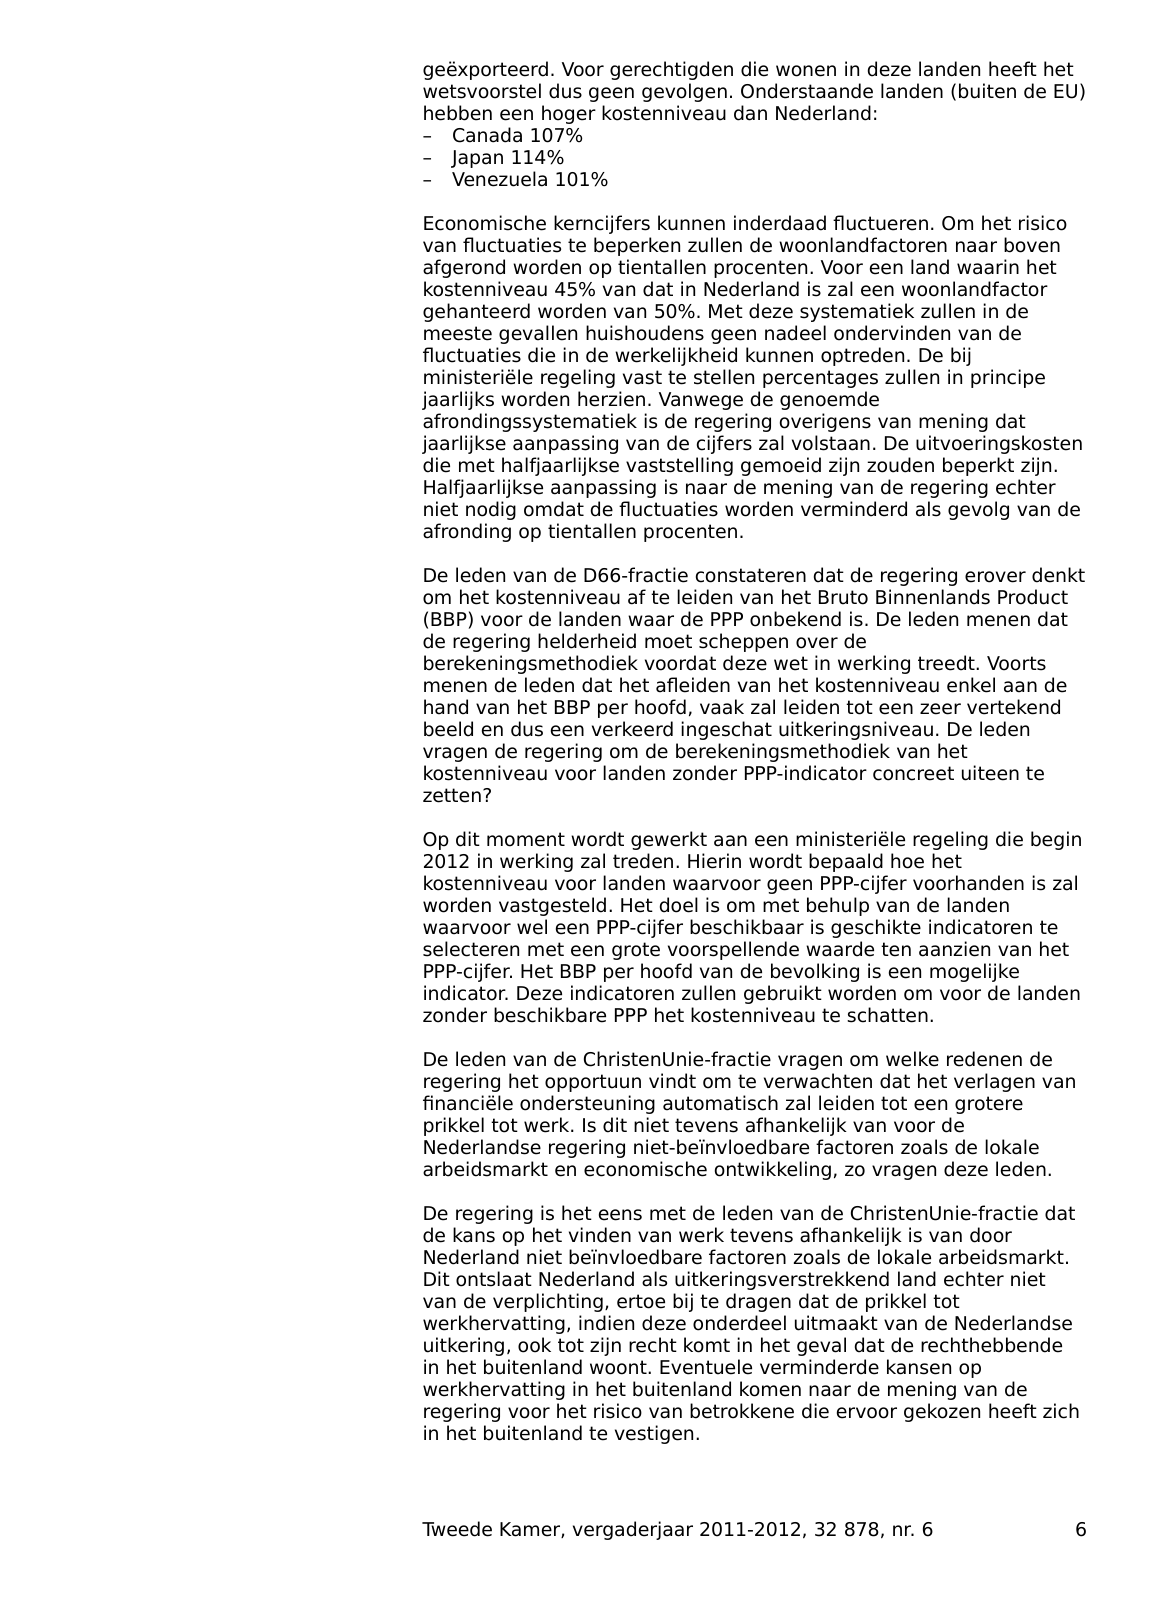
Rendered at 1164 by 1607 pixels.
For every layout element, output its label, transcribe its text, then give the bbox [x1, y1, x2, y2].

text – Canada 107% [422, 125, 1087, 147]
text Economische kerncijfers kunnen inderdaad fluctueren. Om het risico van fluctuaties te beperken zullen de woonlandfactoren naar boven afgerond worden op tientallen procenten. Voor een land waarin het kostenniveau 45% van dat in Nederland is zal een woonlandfactor gehanteerd worden van 50%. Met deze systematiek zullen in de meeste gevallen huishoudens geen nadeel ondervinden van de fluctuaties die in de werkelijkheid kunnen optreden. De bij ministeriële regeling vast te stellen percentages zullen in principe jaarlijks worden herzien. Vanwege de genoemde afrondingssystematiek is de regering overigens van mening dat jaarlijkse aanpassing van de cijfers zal volstaan. De uitvoeringskosten die met halfjaarlijkse vaststelling gemoeid zijn zouden beperkt zijn. Halfjaarlijkse aanpassing is naar de mening van de regering echter niet nodig omdat de fluctuaties worden verminderd als gevolg van de afronding op tientallen procenten. [422, 213, 1087, 543]
text Op dit moment wordt gewerkt aan een ministeriële regeling die begin 2012 in werking zal treden. Hierin wordt bepaald hoe het kostenniveau voor landen waarvoor geen PPP-cijfer voorhanden is zal worden vastgesteld. Het doel is om met behulp van de landen waarvoor wel een PPP-cijfer beschikbaar is geschikte indicatoren te selecteren met een grote voorspellende waarde ten aanzien van het PPP-cijfer. Het BBP per hoofd van de bevolking is een mogelijke indicator. Deze indicatoren zullen gebruikt worden om voor de landen zonder beschikbare PPP het kostenniveau te schatten. [422, 829, 1087, 1027]
text De leden van de ChristenUnie-fractie vragen om welke redenen de regering het opportuun vindt om te verwachten dat het verlagen van financiële ondersteuning automatisch zal leiden tot een grotere prikkel tot werk. Is dit niet tevens afhankelijk van voor de Nederlandse regering niet-beïnvloedbare factoren zoals de lokale arbeidsmarkt en economische ontwikkeling, zo vragen deze leden. [422, 1049, 1087, 1181]
text De leden van de D66-fractie constateren dat de regering erover denkt om het kostenniveau af te leiden van het Bruto Binnenlands Product (BBP) voor de landen waar de PPP onbekend is. De leden menen dat de regering helderheid moet scheppen over de berekeningsmethodiek voordat deze wet in werking treedt. Voorts menen de leden dat het afleiden van het kostenniveau enkel aan de hand van het BBP per hoofd, vaak zal leiden tot een zeer vertekend beeld en dus een verkeerd ingeschat uitkeringsniveau. De leden vragen de regering om de berekeningsmethodiek van het kostenniveau voor landen zonder PPP-indicator concreet uiteen te zetten? [422, 565, 1087, 807]
text geëxporteerd. Voor gerechtigden die wonen in deze landen heeft het wetsvoorstel dus geen gevolgen. Onderstaande landen (buiten de EU) hebben een hoger kostenniveau dan Nederland: [422, 59, 1087, 125]
text De regering is het eens met de leden van de ChristenUnie-fractie dat de kans op het vinden van werk tevens afhankelijk is van door Nederland niet beïnvloedbare factoren zoals de lokale arbeidsmarkt. Dit ontslaat Nederland als uitkeringsverstrekkend land echter niet van de verplichting, ertoe bij te dragen dat de prikkel tot werkhervatting, indien deze onderdeel uitmaakt van de Nederlandse uitkering, ook tot zijn recht komt in het geval dat de rechthebbende in het buitenland woont. Eventuele verminderde kansen op werkhervatting in het buitenland komen naar de mening van de regering voor het risico van betrokkene die ervoor gekozen heeft zich in het buitenland te vestigen. [422, 1203, 1087, 1445]
text – Venezuela 101% [422, 169, 1087, 191]
text – Japan 114% [422, 147, 1087, 169]
